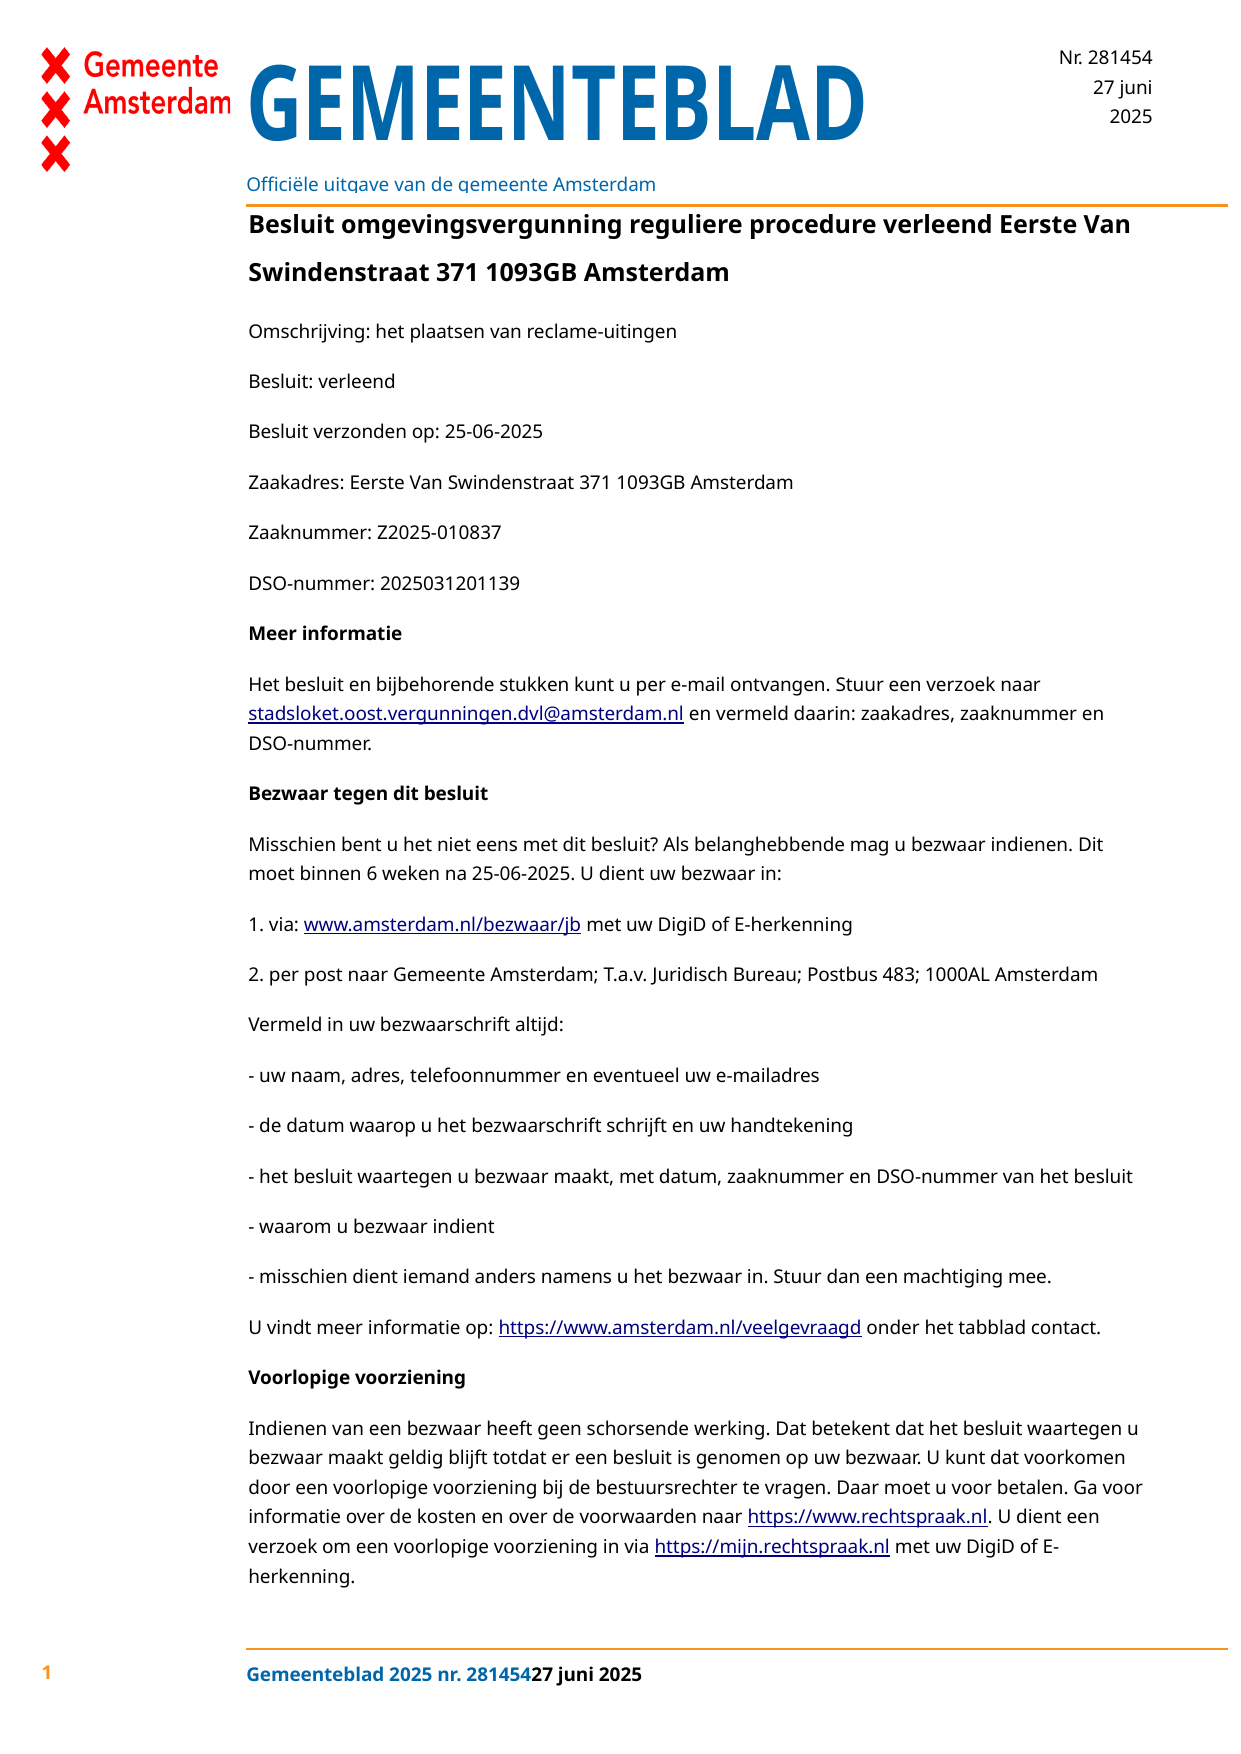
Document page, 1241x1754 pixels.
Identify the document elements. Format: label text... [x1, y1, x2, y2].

text - de datum waarop u het bezwaarschrift schrijft en uw handtekening [248, 1112, 1152, 1138]
text - uw naam, adres, telefoonnummer en eventueel uw e-mailadres [248, 1062, 1152, 1088]
picture [41, 47, 231, 172]
text - waarom u bezwaar indient [248, 1213, 1152, 1239]
text Vermeld in uw bezwaarschrift altijd: [248, 1012, 1152, 1037]
text Misschien bent u het niet eens met dit besluit? Als belanghebbende mag u bezwaar indienen. Dit moet binnen 6 weken na 25-06-2025. U dient uw bezwaar in: [248, 831, 1152, 886]
text Zaakadres: Eerste Van Swindenstraat 371 1093GB Amsterdam [248, 469, 1152, 495]
text Besluit omgevingsvergunning reguliere procedure verleend Eerste Van Swindenstraat 371 1093GB Amsterdam [248, 207, 1152, 288]
text 2. per post naar Gemeente Amsterdam; T.a.v. Juridisch Bureau; Postbus 483; 1000AL Amsterdam [248, 961, 1152, 987]
text Besluit verzonden op: 25-06-2025 [248, 419, 1152, 444]
text Omschrijving: het plaatsen van reclame-uitingen [248, 318, 1152, 344]
text Zaaknummer: Z2025-010837 [248, 519, 1152, 545]
text Het besluit en bijbehorende stukken kunt u per e-mail ontvangen. Stuur een verzoek naar stadsloket.oost.vergunningen.dvl@amsterdam.nl en vermeld daarin: zaakadres, zaaknummer en DSO-nummer. [248, 671, 1152, 756]
text Voorlopige voorziening [248, 1364, 1152, 1390]
text Meer informatie [248, 620, 1152, 646]
text - het besluit waartegen u bezwaar maakt, met datum, zaaknummer en DSO-nummer van het besluit [248, 1163, 1152, 1189]
text U vindt meer informatie op: https://www.amsterdam.nl/veelgevraagd onder het tabblad contact. [248, 1314, 1152, 1340]
text Besluit: verleend [248, 368, 1152, 394]
text Bezwaar tegen dit besluit [248, 780, 1152, 806]
text DSO-nummer: 2025031201139 [248, 570, 1152, 596]
text - misschien dient iemand anders namens u het bezwaar in. Stuur dan een machtiging mee. [248, 1264, 1152, 1289]
text Indienen van een bezwaar heeft geen schorsende werking. Dat betekent dat het besluit waartegen u bezwaar maakt geldig blijft totdat er een besluit is genomen op uw bezwaar. U kunt dat voorkomen door een voorlopige voorziening bij de bestuursrechter te vragen. Daar moet u voor betalen. Ga voor informatie over de kosten en over de voorwaarden naar https://www.rechtspraak.nl. U dient een verzoek om een voorlopige voorziening in via https://mijn.rechtspraak.nl met uw DigiD of E-herkenning. [248, 1415, 1152, 1589]
text 1. via: www.amsterdam.nl/bezwaar/jb met uw DigiD of E-herkenning [248, 911, 1152, 937]
